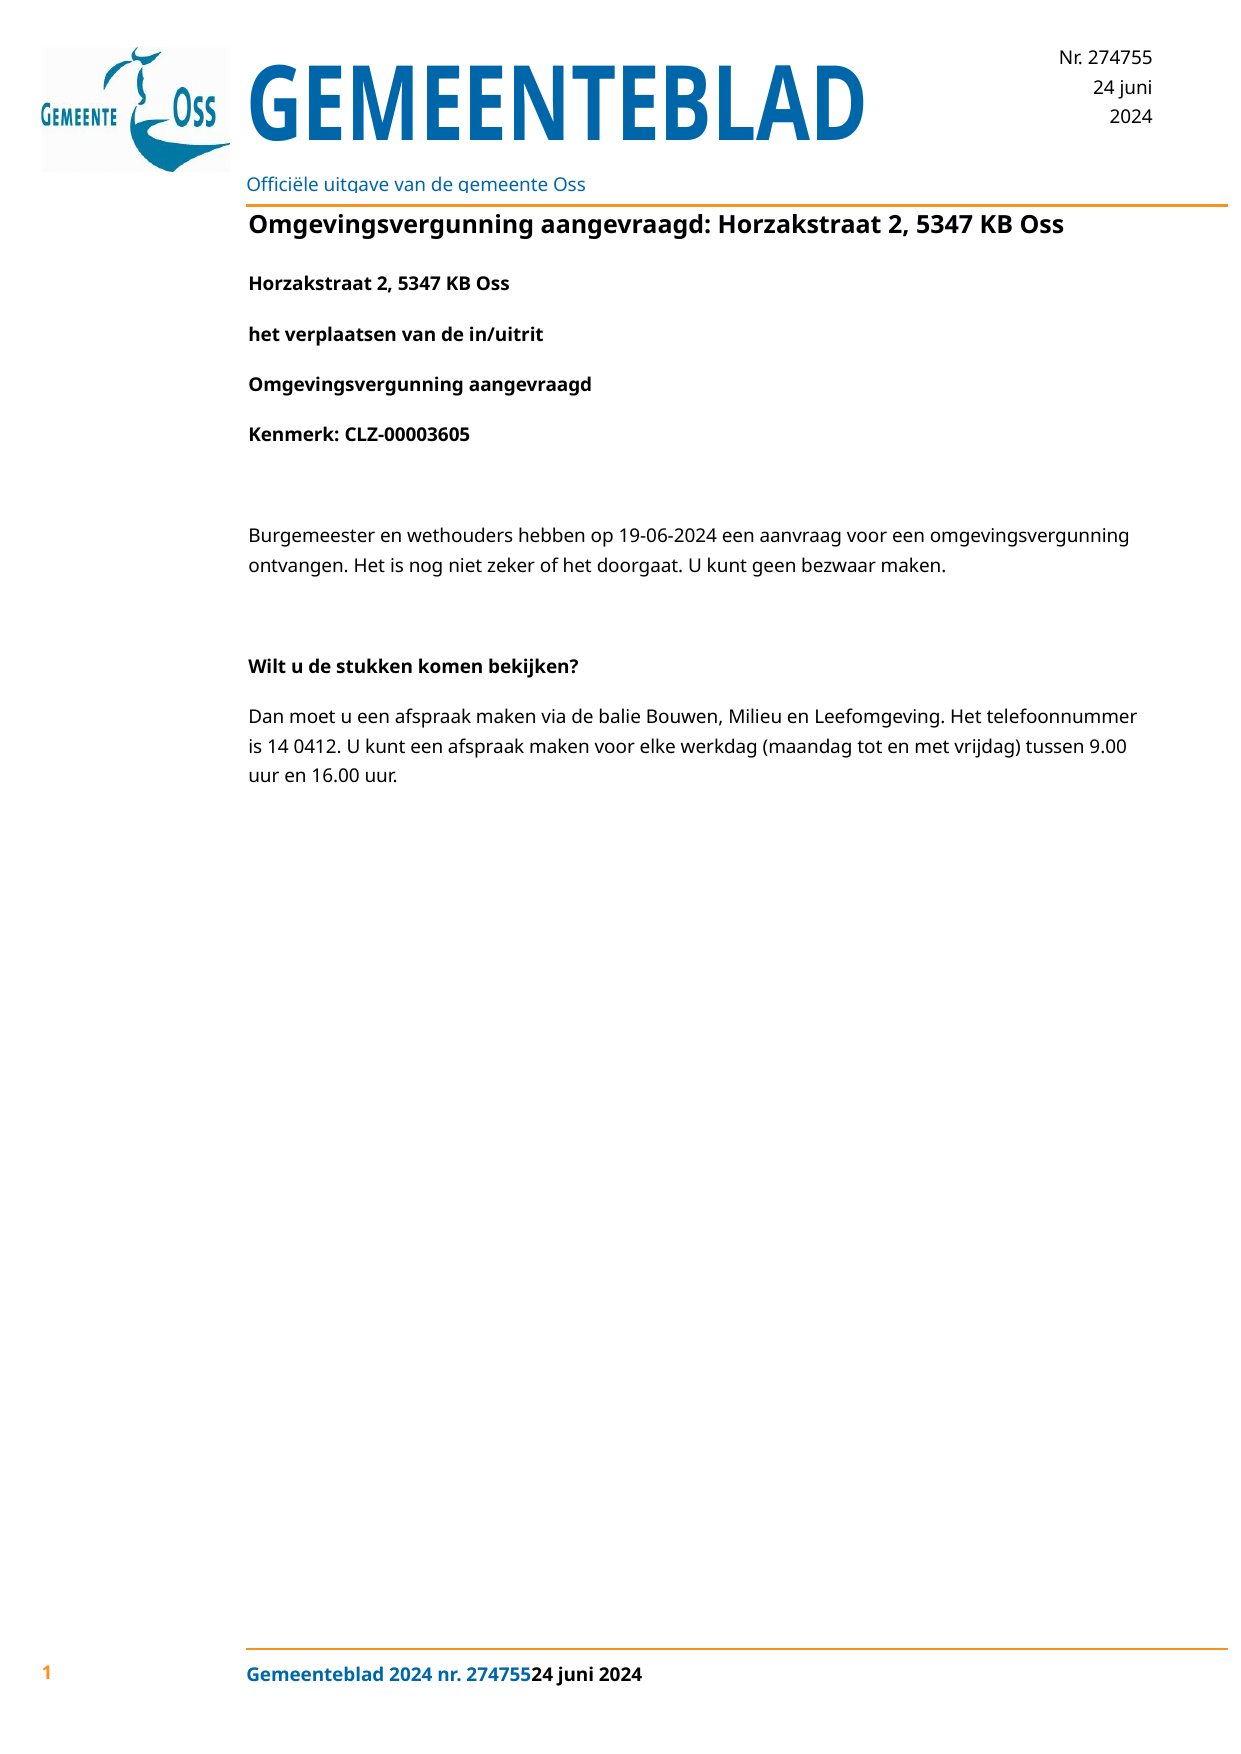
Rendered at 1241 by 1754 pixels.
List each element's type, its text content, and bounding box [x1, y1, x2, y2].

text Dan moet u een afspraak maken via de balie Bouwen, Milieu en Leefomgeving. Het telefoonnummer is 14 0412. U kunt een afspraak maken voor elke werkdag (maandag tot en met vrijdag) tussen 9.00 uur en 16.00 uur. [248, 703, 1152, 788]
text Omgevingsvergunning aangevraagd [248, 371, 1152, 397]
text het verplaatsen van de in/uitrit [248, 321, 1152, 346]
text Omgevingsvergunning aangevraagd: Horzakstraat 2, 5347 KB Oss [248, 207, 1152, 241]
text Wilt u de stukken komen bekijken? [248, 653, 1152, 678]
text Horzakstraat 2, 5347 KB Oss [248, 270, 1152, 296]
picture [41, 47, 231, 172]
text Kenmerk: CLZ-00003605 [248, 422, 1152, 447]
text Burgemeester en wethouders hebben op 19-06-2024 een aanvraag voor een omgevingsvergunning ontvangen. Het is nog niet zeker of het doorgaat. U kunt geen bezwaar maken. [248, 522, 1152, 578]
